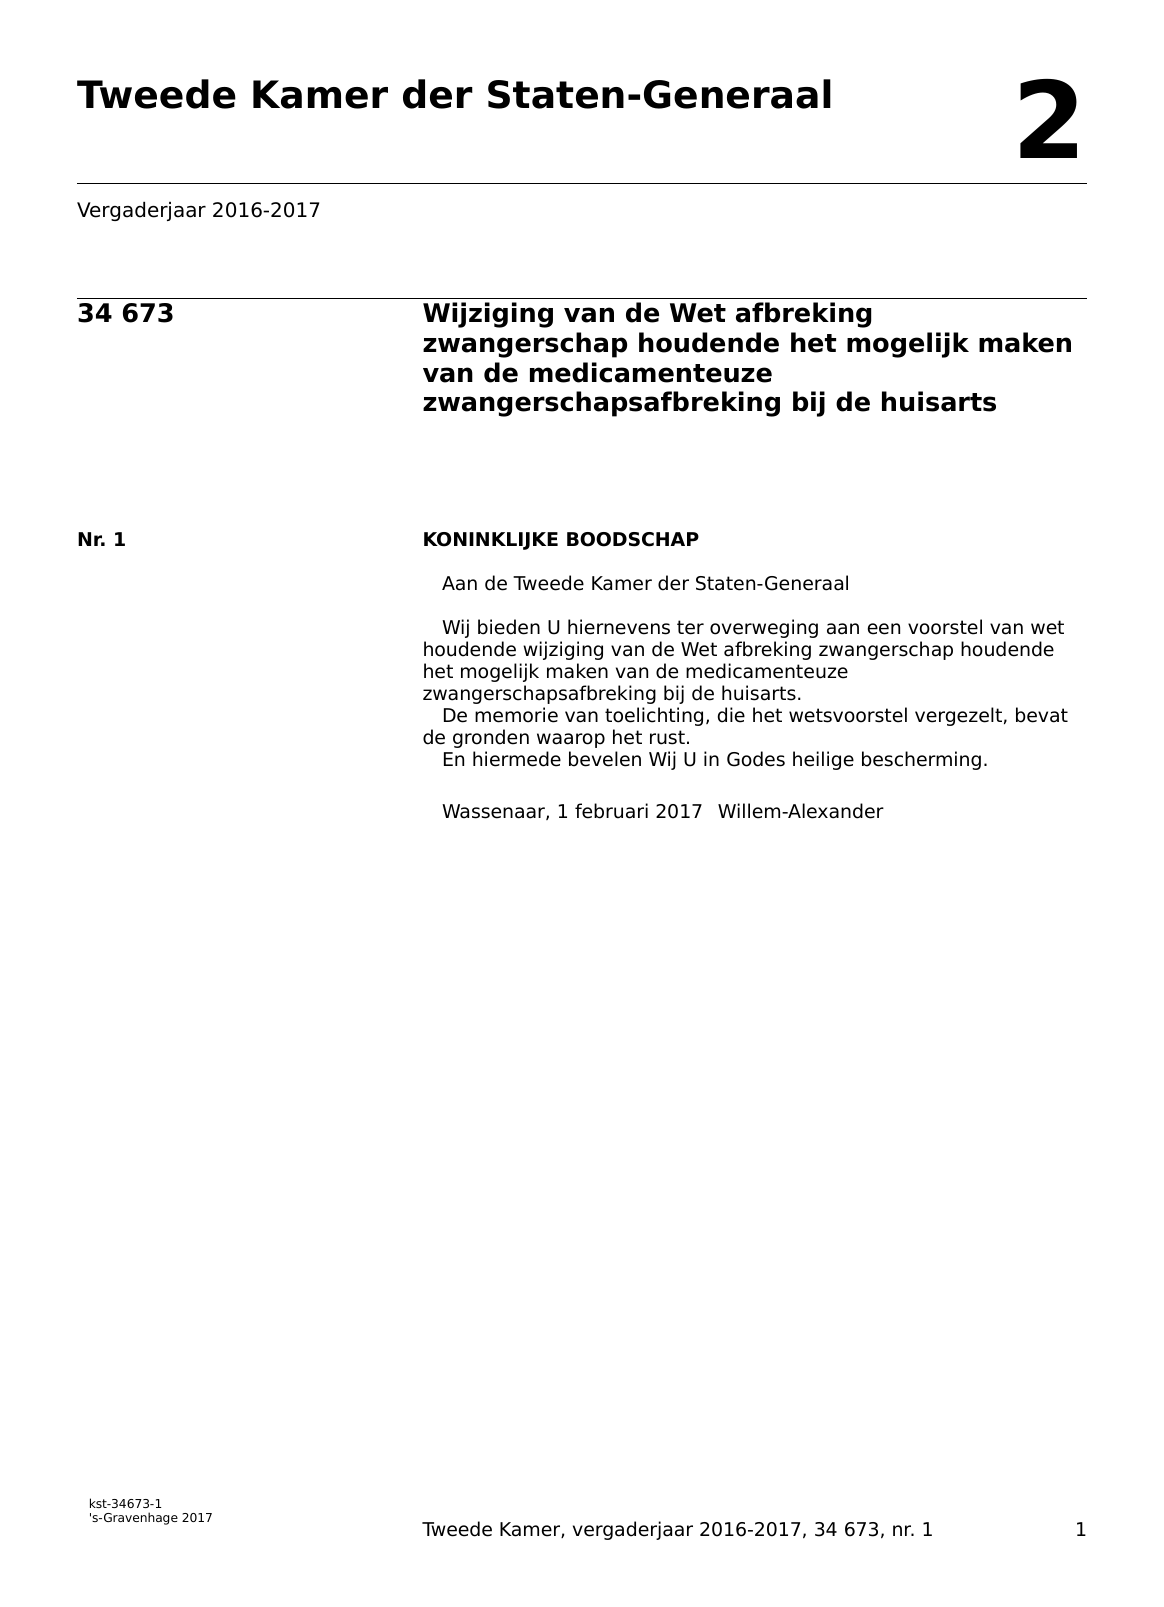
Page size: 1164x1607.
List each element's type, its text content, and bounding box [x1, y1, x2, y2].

table_cell Vergaderjaar 2016-2017 [77, 184, 1087, 298]
text 's-Gravenhage 2017 [88, 1511, 323, 1525]
subtitle Nr. 1 KONINKLIJKE BOODSCHAP [77, 529, 1087, 551]
table_header Tweede Kamer der Staten-Generaal [77, 59, 886, 183]
text Wassenaar, 1 februari 2017 Willem-Alexander [422, 801, 1087, 823]
text En hiermede bevelen Wij U in Godes heilige bescherming. [422, 749, 1087, 771]
text De memorie van toelichting, die het wetsvoorstel vergezelt, bevat de gronden waarop het rust. [422, 705, 1087, 749]
text Aan de Tweede Kamer der Staten-Generaal [422, 573, 1087, 595]
table_header 2 [886, 59, 1087, 183]
text kst-34673-1 [88, 1497, 323, 1511]
text Wij bieden U hiernevens ter overweging aan een voorstel van wet houdende wijziging van de Wet afbreking zwangerschap houdende het mogelijk maken van de medicamenteuze zwangerschapsafbreking bij de huisarts. [422, 617, 1087, 705]
subtitle 34 673 Wijziging van de Wet afbreking zwangerschap houdende het mogelijk maken van de medicamenteuze zwangerschapsafbreking bij de huisarts [77, 299, 1087, 418]
